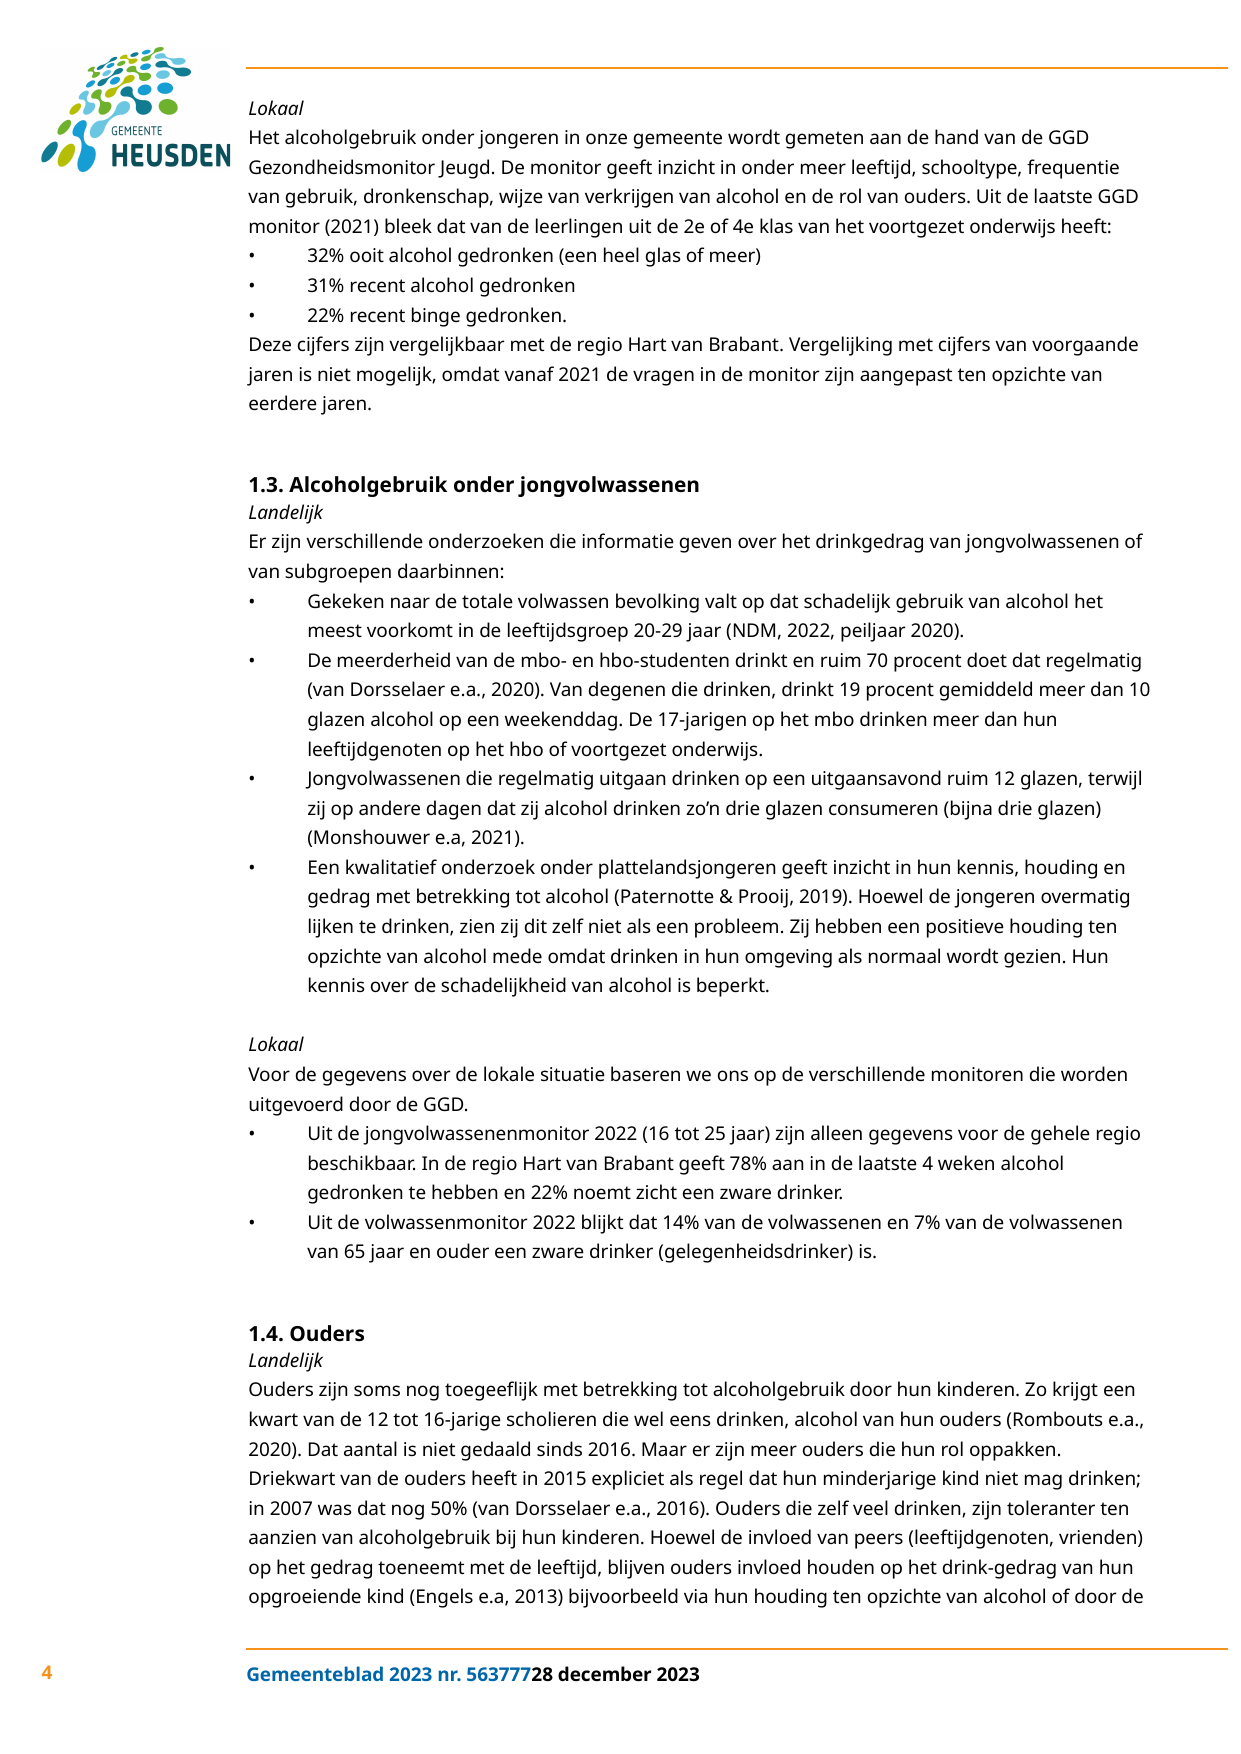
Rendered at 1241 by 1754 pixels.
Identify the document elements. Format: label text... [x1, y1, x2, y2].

list Gekeken naar de totale volwassen bevolking valt op dat schadelijk gebruik van alcohol het meest voorkomt in de leeftijdsgroep 20-29 jaar (NDM, 2022, peiljaar 2020). [248, 588, 1152, 643]
list 31% recent alcohol gedronken [248, 272, 1152, 298]
list Uit de jongvolwassenenmonitor 2022 (16 tot 25 jaar) zijn alleen gegevens voor de gehele regio beschikbaar. In de regio Hart van Brabant geeft 78% aan in de laatste 4 weken alcohol gedronken te hebben en 22% noemt zicht een zware drinker. [248, 1120, 1152, 1205]
text Lokaal [248, 95, 1152, 121]
text Landelijk [248, 499, 1152, 525]
list Jongvolwassenen die regelmatig uitgaan drinken op een uitgaansavond ruim 12 glazen, terwijl zij op andere dagen dat zij alcohol drinken zo’n drie glazen consumeren (bijna drie glazen) (Monshouwer e.a, 2021). [248, 765, 1152, 850]
text Landelijk [248, 1347, 1152, 1373]
text Er zijn verschillende onderzoeken die informatie geven over het drinkgedrag van jongvolwassenen of van subgroepen daarbinnen: [248, 529, 1152, 584]
text Deze cijfers zijn vergelijkbaar met de regio Hart van Brabant. Vergelijking met cijfers van voorgaande jaren is niet mogelijk, omdat vanaf 2021 de vragen in de monitor zijn aangepast ten opzichte van eerdere jaren. [248, 331, 1152, 416]
picture [41, 47, 231, 172]
list 32% ooit alcohol gedronken (een heel glas of meer) [248, 243, 1152, 268]
text Voor de gegevens over de lokale situatie baseren we ons op de verschillende monitoren die worden uitgevoerd door de GGD. [248, 1061, 1152, 1116]
text Ouders zijn soms nog toegeeflijk met betrekking tot alcoholgebruik door hun kinderen. Zo krijgt een kwart van de 12 tot 16-jarige scholieren die wel eens drinken, alcohol van hun ouders (Rombouts e.a., 2020). Dat aantal is niet gedaald sinds 2016. Maar er zijn meer ouders die hun rol oppakken. Driekwart van de ouders heeft in 2015 expliciet als regel dat hun minderjarige kind niet mag drinken; in 2007 was dat nog 50% (van Dorsselaer e.a., 2016). Ouders die zelf veel drinken, zijn toleranter ten aanzien van alcoholgebruik bij hun kinderen. Hoewel de invloed van peers (leeftijdgenoten, vrienden) op het gedrag toeneemt met de leeftijd, blijven ouders invloed houden op het drink-gedrag van hun opgroeiende kind (Engels e.a, 2013) bijvoorbeeld via hun houding ten opzichte van alcohol of door de [248, 1377, 1152, 1609]
text Lokaal [248, 1032, 1152, 1057]
text Het alcoholgebruik onder jongeren in onze gemeente wordt gemeten aan de hand van de GGD Gezondheidsmonitor Jeugd. De monitor geeft inzicht in onder meer leeftijd, schooltype, frequentie van gebruik, dronkenschap, wijze van verkrijgen van alcohol en de rol van ouders. Uit de laatste GGD monitor (2021) bleek dat van de leerlingen uit de 2e of 4e klas van het voortgezet onderwijs heeft: [248, 124, 1152, 239]
list Een kwalitatief onderzoek onder plattelandsjongeren geeft inzicht in hun kennis, houding en gedrag met betrekking tot alcohol (Paternotte & Prooij, 2019). Hoewel de jongeren overmatig lijken te drinken, zien zij dit zelf niet als een probleem. Zij hebben een positieve houding ten opzichte van alcohol mede omdat drinken in hun omgeving als normaal wordt gezien. Hun kennis over de schadelijkheid van alcohol is beperkt. [248, 854, 1152, 998]
list Uit de volwassenmonitor 2022 blijkt dat 14% van de volwassenen en 7% van de volwassenen van 65 jaar en ouder een zware drinker (gelegenheidsdrinker) is. [248, 1209, 1152, 1264]
list 22% recent binge gedronken. [248, 302, 1152, 328]
list De meerderheid van de mbo- en hbo-studenten drinkt en ruim 70 procent doet dat regelmatig (van Dorsselaer e.a., 2020). Van degenen die drinken, drinkt 19 procent gemiddeld meer dan 10 glazen alcohol op een weekenddag. De 17-jarigen op het mbo drinken meer dan hun leeftijdgenoten op het hbo of voortgezet onderwijs. [248, 647, 1152, 761]
text 1.3. Alcoholgebruik onder jongvolwassenen [248, 471, 1152, 499]
text 1.4. Ouders [248, 1319, 1152, 1347]
